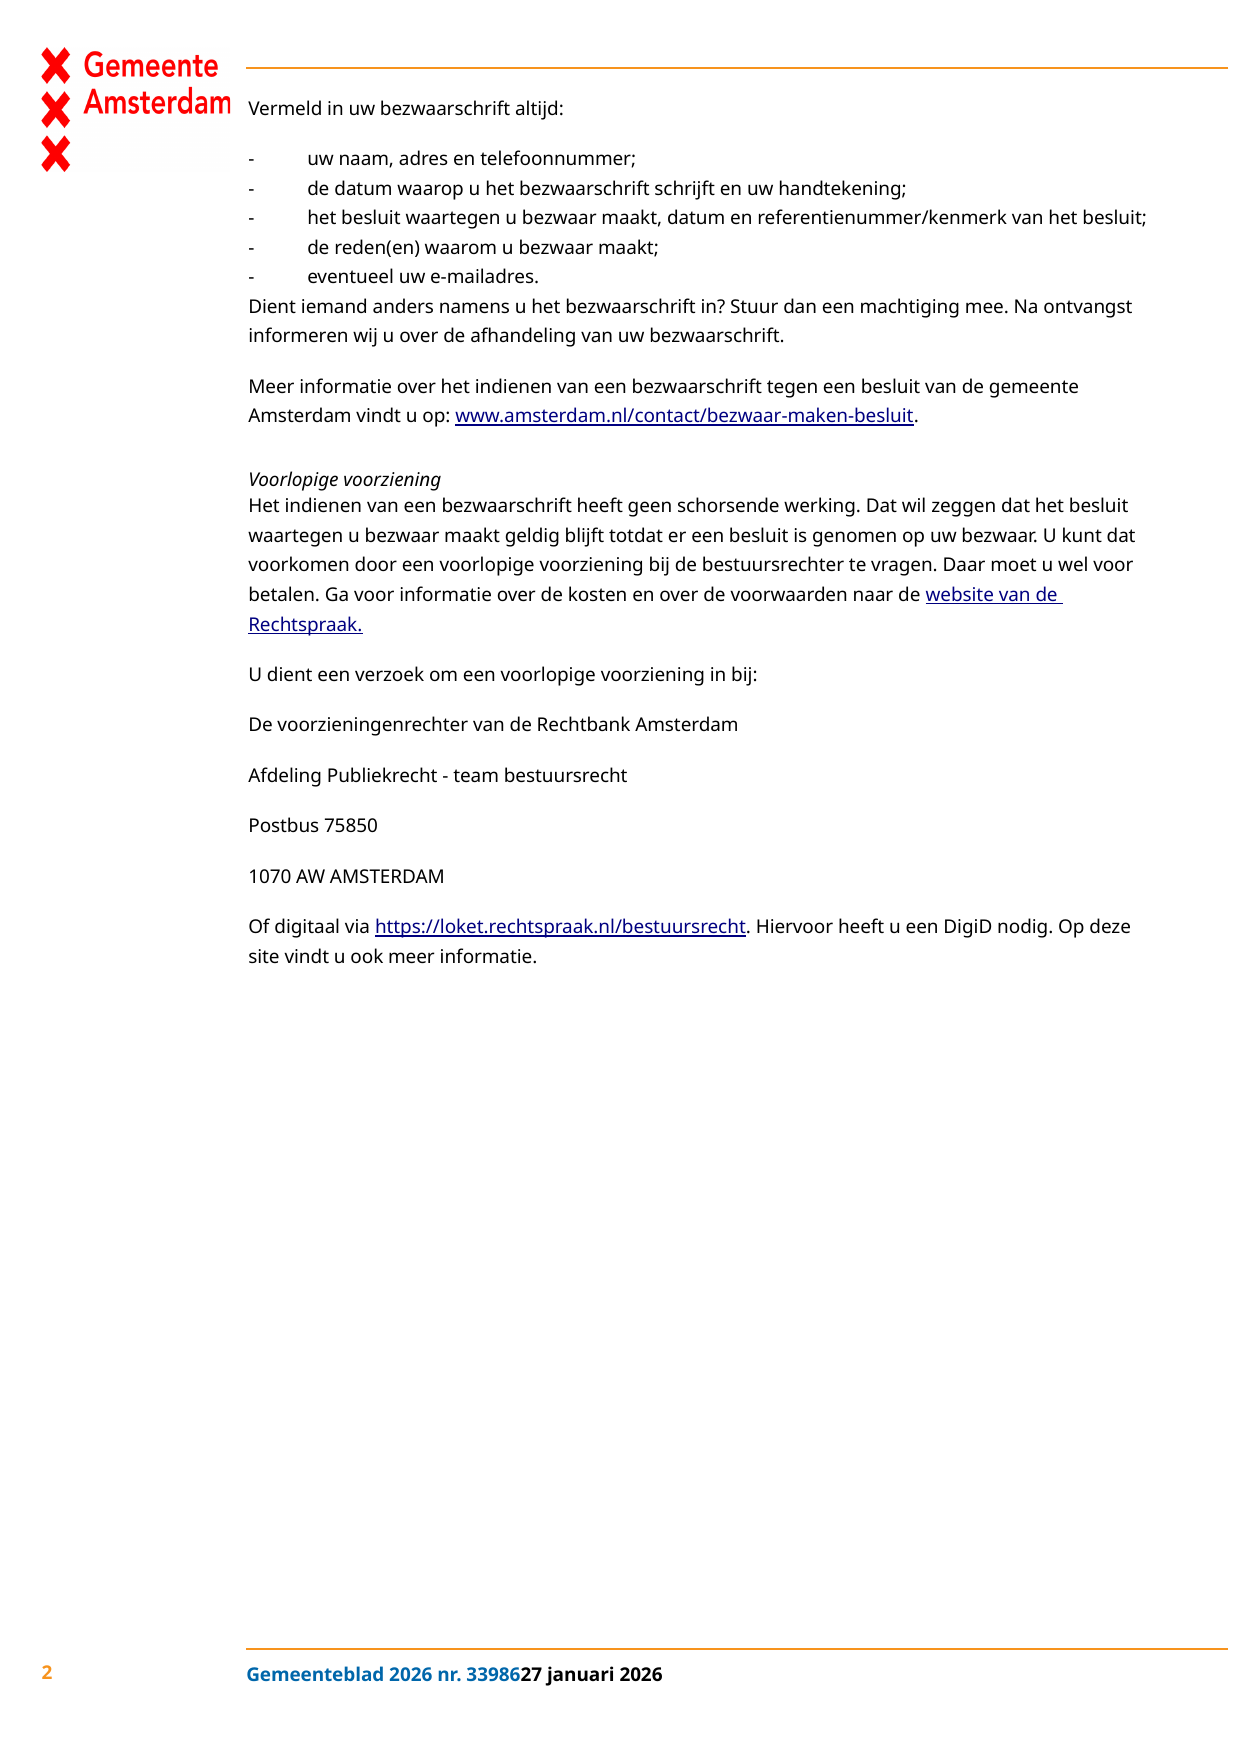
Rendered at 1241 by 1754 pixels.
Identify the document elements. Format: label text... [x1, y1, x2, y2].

text De voorzieningenrechter van de Rechtbank Amsterdam [248, 712, 1152, 737]
text 1070 AW AMSTERDAM [248, 863, 1152, 888]
list uw naam, adres en telefoonnummer; [248, 145, 1152, 171]
text Postbus 75850 [248, 812, 1152, 838]
text Of digitaal via https://loket.rechtspraak.nl/bestuursrecht. Hiervoor heeft u een DigiD nodig. Op deze site vindt u ook meer informatie. [248, 913, 1152, 968]
text Meer informatie over het indienen van een bezwaarschrift tegen een besluit van de gemeente Amsterdam vindt u op: www.amsterdam.nl/contact/bezwaar-maken-besluit. [248, 373, 1152, 428]
picture [41, 47, 231, 172]
text Het indienen van een bezwaarschrift heeft geen schorsende werking. Dat wil zeggen dat het besluit waartegen u bezwaar maakt geldig blijft totdat er een besluit is genomen op uw bezwaar. U kunt dat voorkomen door een voorlopige voorziening bij de bestuursrechter te vragen. Daar moet u wel voor betalen. Ga voor informatie over de kosten en over de voorwaarden naar de website van de Rechtspraak. [248, 492, 1152, 636]
text U dient een verzoek om een voorlopige voorziening in bij: [248, 661, 1152, 687]
text Vermeld in uw bezwaarschrift altijd: [248, 95, 1152, 121]
text Dient iemand anders namens u het bezwaarschrift in? Stuur dan een machtiging mee. Na ontvangst informeren wij u over de afhandeling van uw bezwaarschrift. [248, 293, 1152, 348]
text Afdeling Publiekrecht - team bestuursrecht [248, 762, 1152, 788]
text Voorlopige voorziening [248, 467, 1152, 492]
list de datum waarop u het bezwaarschrift schrijft en uw handtekening; [248, 175, 1152, 201]
list de reden(en) waarom u bezwaar maakt; [248, 234, 1152, 260]
list het besluit waartegen u bezwaar maakt, datum en referentienummer/kenmerk van het besluit; [248, 204, 1152, 230]
list eventueel uw e-mailadres. [248, 263, 1152, 289]
